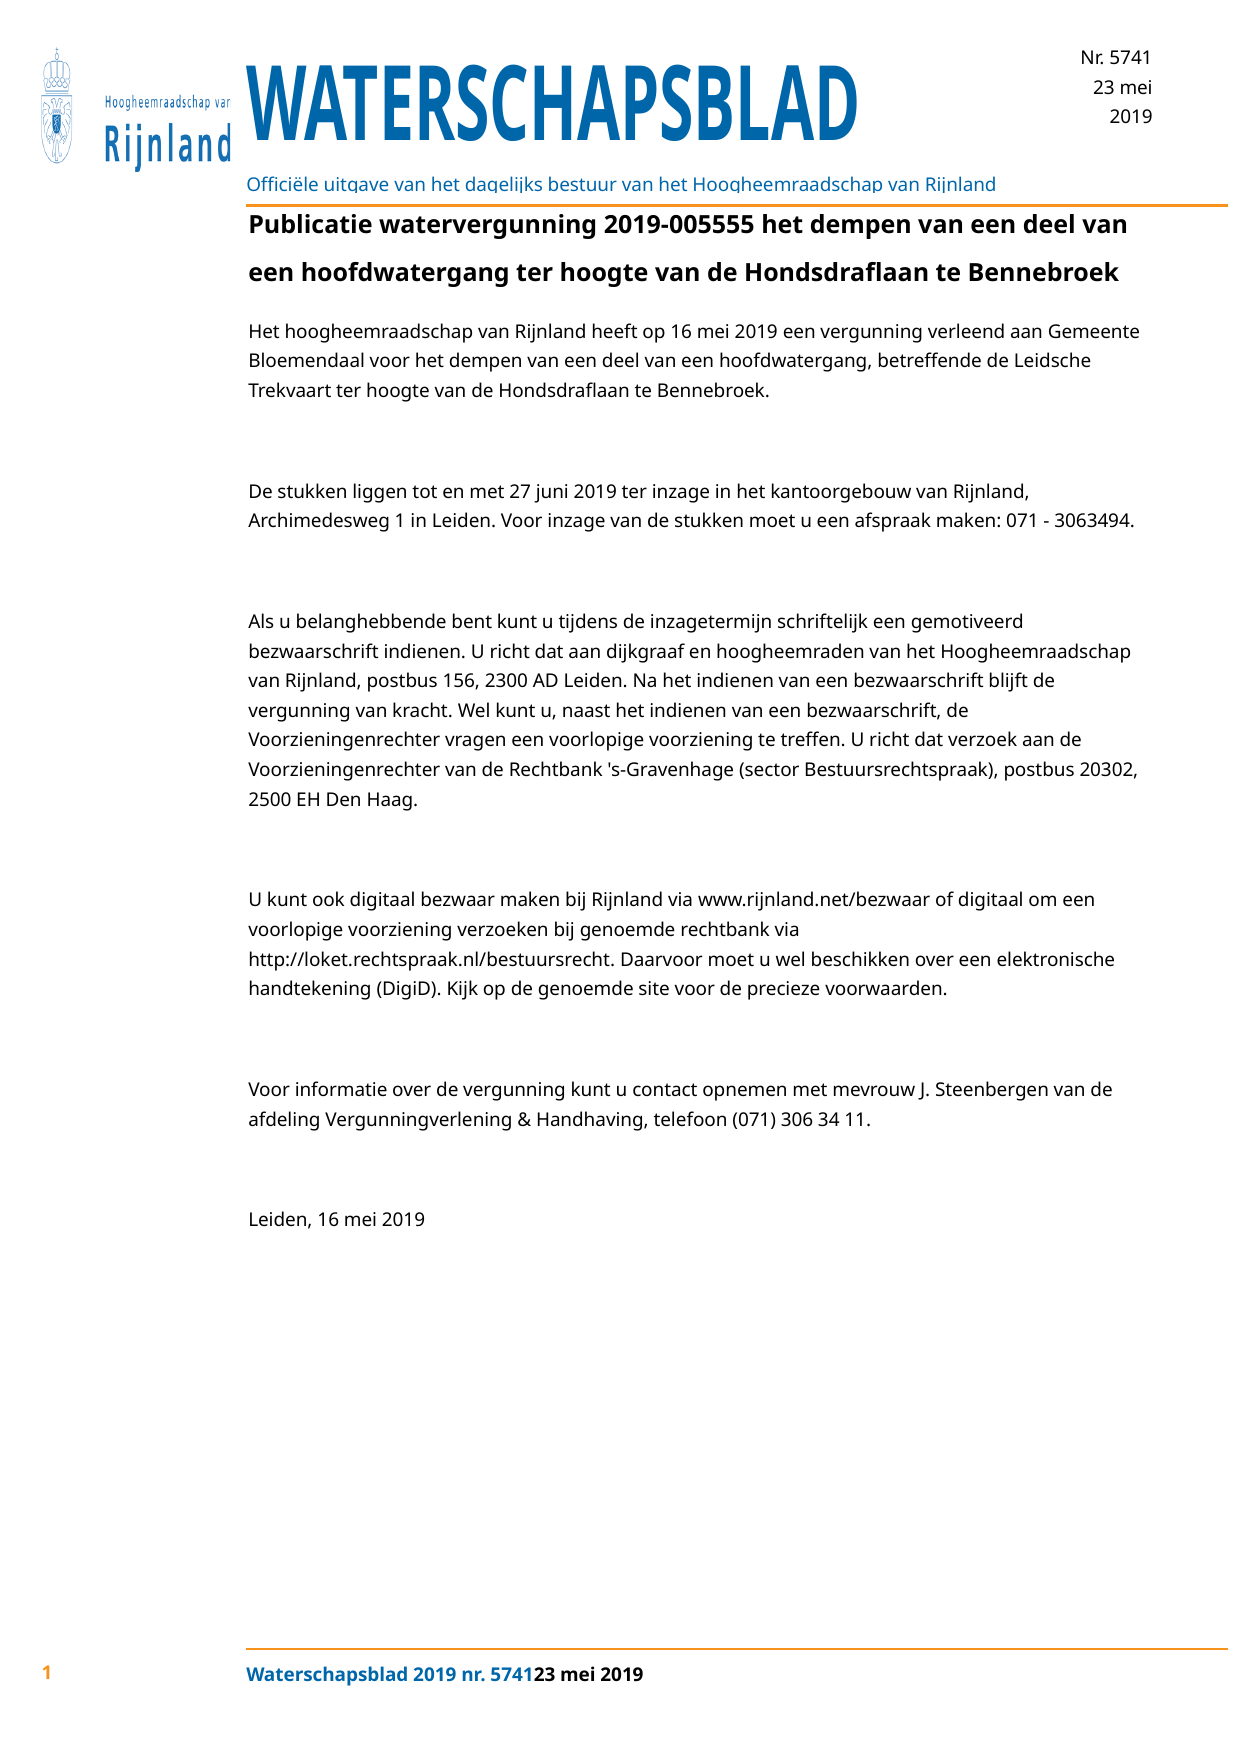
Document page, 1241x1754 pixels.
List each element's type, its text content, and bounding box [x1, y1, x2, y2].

text Publicatie watervergunning 2019-005555 het dempen van een deel van een hoofdwatergang ter hoogte van de Hondsdraflaan te Bennebroek [248, 207, 1152, 288]
text Leiden, 16 mei 2019 [248, 1207, 1152, 1232]
text De stukken liggen tot en met 27 juni 2019 ter inzage in het kantoorgebouw van Rijnland, Archimedesweg 1 in Leiden. Voor inzage van de stukken moet u een afspraak maken: 071 - 3063494. [248, 478, 1152, 533]
text Het hoogheemraadschap van Rijnland heeft op 16 mei 2019 een vergunning verleend aan Gemeente Bloemendaal voor het dempen van een deel van een hoofdwatergang, betreffende de Leidsche Trekvaart ter hoogte van de Hondsdraflaan te Bennebroek. [248, 318, 1152, 403]
picture [41, 47, 231, 172]
text Voor informatie over de vergunning kunt u contact opnemen met mevrouw J. Steenbergen van de afdeling Vergunningverlening & Handhaving, telefoon (071) 306 34 11. [248, 1076, 1152, 1132]
text U kunt ook digitaal bezwaar maken bij Rijnland via www.rijnland.net/bezwaar of digitaal om een voorlopige voorziening verzoeken bij genoemde rechtbank via http://loket.rechtspraak.nl/bestuursrecht. Daarvoor moet u wel beschikken over een elektronische handtekening (DigiD). Kijk op de genoemde site voor de precieze voorwaarden. [248, 887, 1152, 1001]
text Als u belanghebbende bent kunt u tijdens de inzagetermijn schriftelijk een gemotiveerd bezwaarschrift indienen. U richt dat aan dijkgraaf en hoogheemraden van het Hoogheemraadschap van Rijnland, postbus 156, 2300 AD Leiden. Na het indienen van een bezwaarschrift blijft de vergunning van kracht. Wel kunt u, naast het indienen van een bezwaarschrift, de Voorzieningenrechter vragen een voorlopige voorziening te treffen. U richt dat verzoek aan de Voorzieningenrechter van de Rechtbank 's-Gravenhage (sector Bestuursrechtspraak), postbus 20302, 2500 EH Den Haag. [248, 608, 1152, 812]
